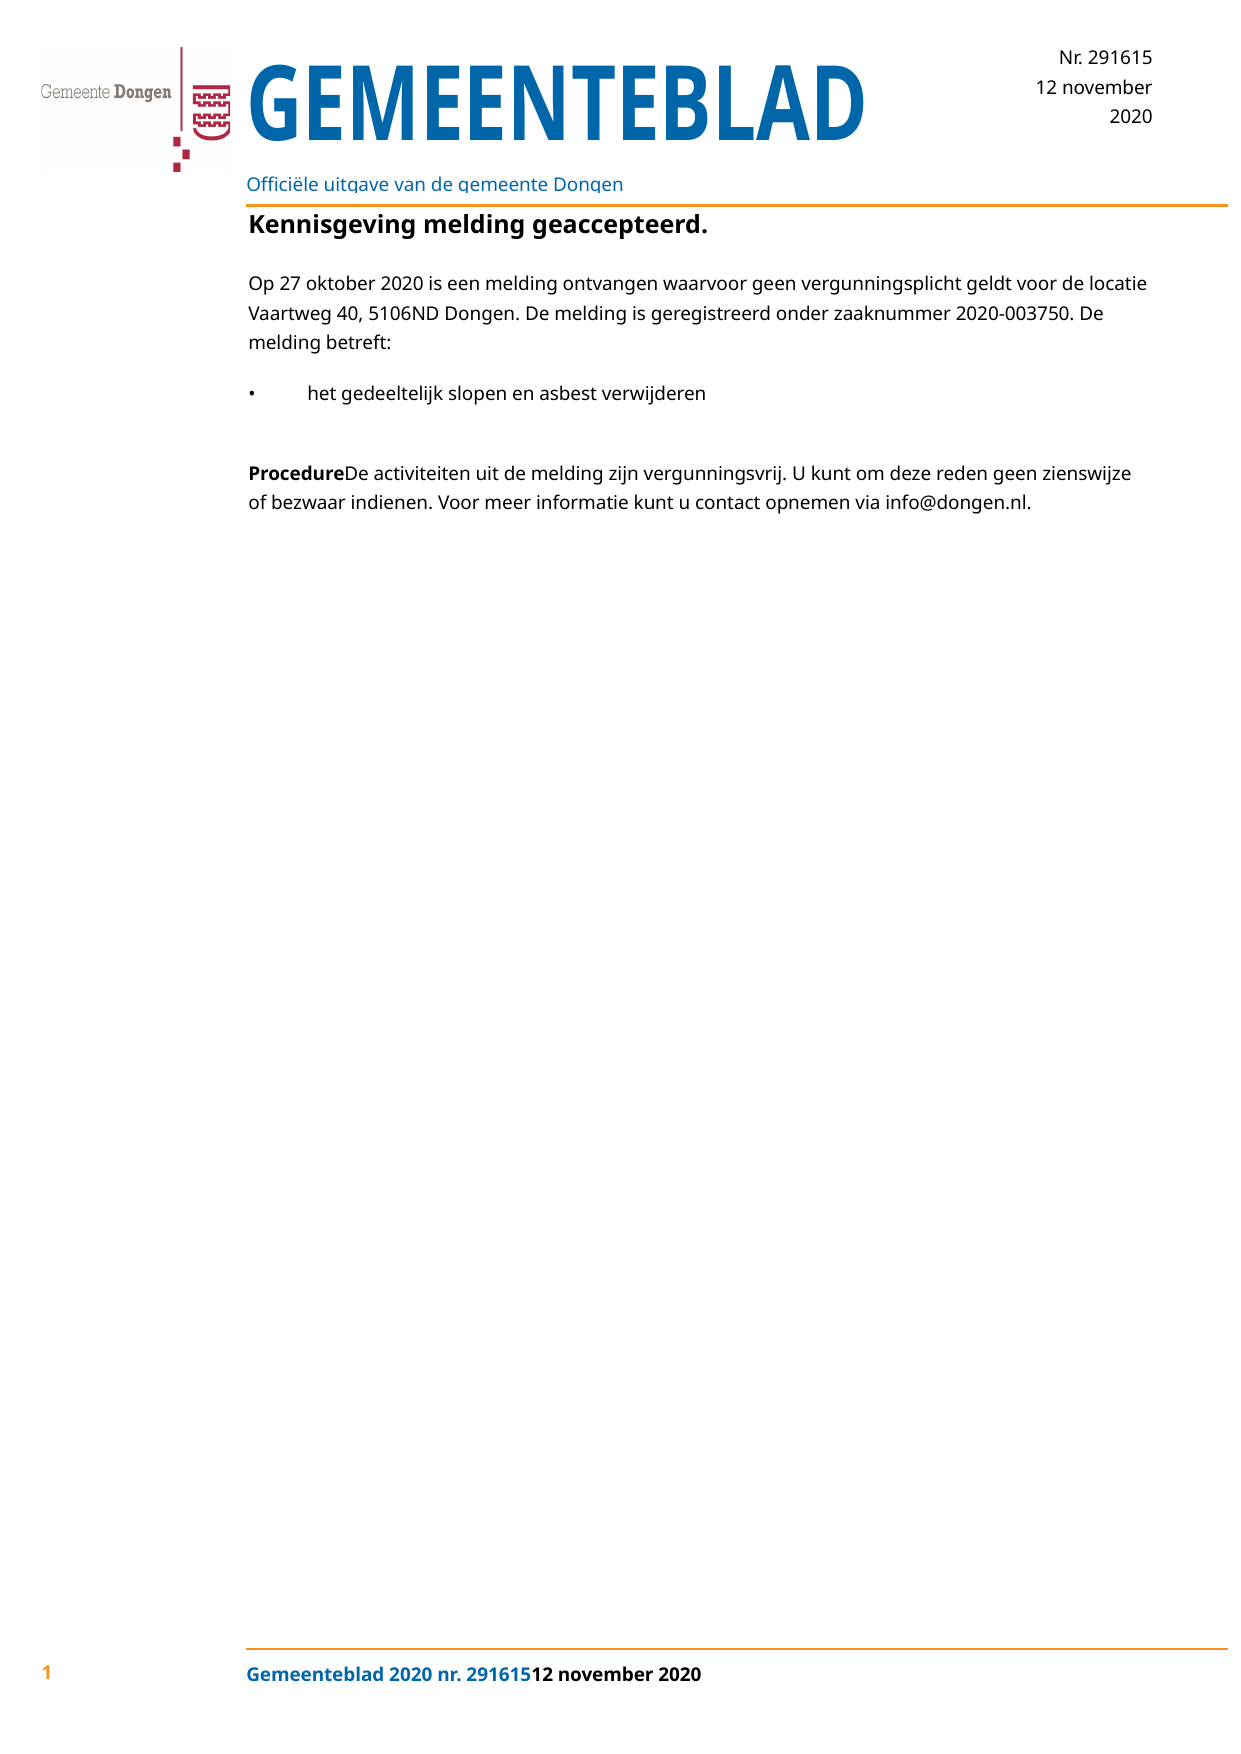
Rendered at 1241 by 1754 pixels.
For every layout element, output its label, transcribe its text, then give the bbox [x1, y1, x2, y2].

text ProcedureDe activiteiten uit de melding zijn vergunningsvrij. U kunt om deze reden geen zienswijze of bezwaar indienen. Voor meer informatie kunt u contact opnemen via info@dongen.nl. [248, 460, 1152, 515]
text Kennisgeving melding geaccepteerd. [248, 207, 1152, 241]
list het gedeeltelijk slopen en asbest verwijderen [248, 380, 1152, 406]
picture [41, 47, 231, 172]
text Op 27 oktober 2020 is een melding ontvangen waarvoor geen vergunningsplicht geldt voor de locatie Vaartweg 40, 5106ND Dongen. De melding is geregistreerd onder zaaknummer 2020-003750. De melding betreft: [248, 270, 1152, 355]
